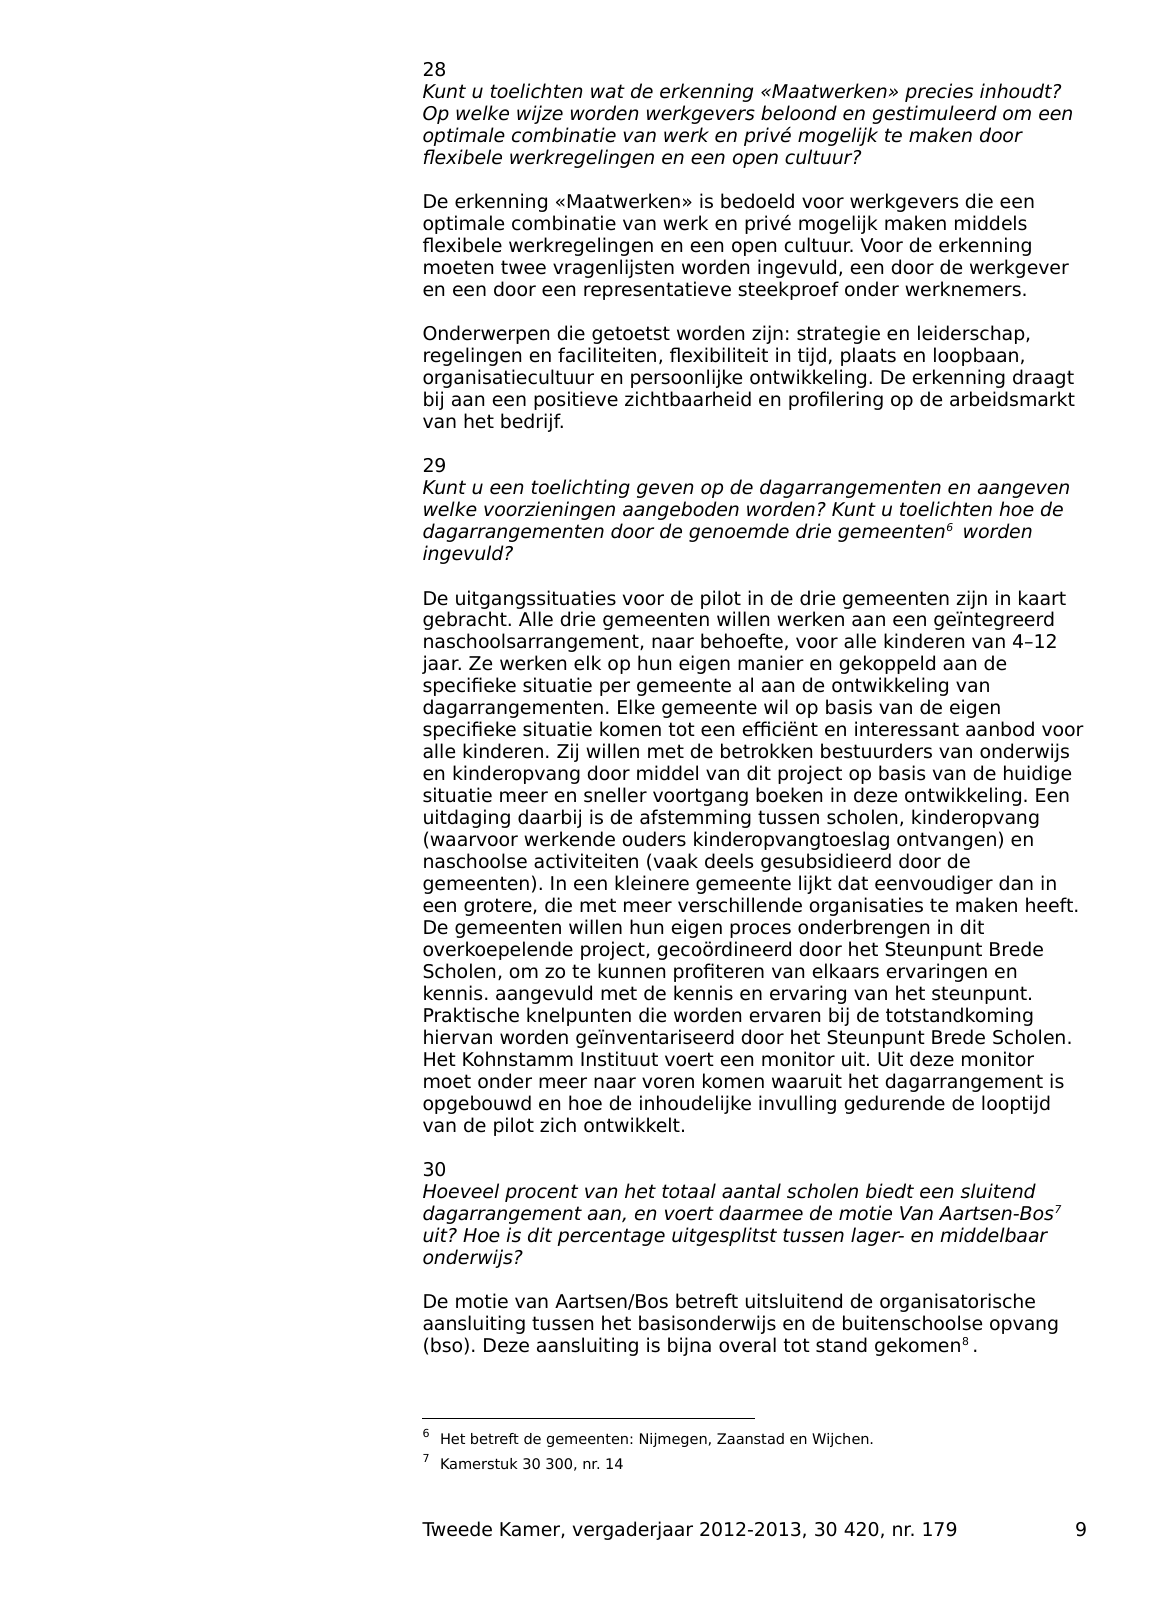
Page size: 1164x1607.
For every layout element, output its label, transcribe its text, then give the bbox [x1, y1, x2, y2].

text Kunt u toelichten wat de erkenning «Maatwerken» precies inhoudt? Op welke wijze worden werkgevers beloond en gestimuleerd om een optimale combinatie van werk en privé mogelijk te maken door flexibele werkregelingen en een open cultuur? [422, 81, 1087, 169]
text Het Kohnstamm Instituut voert een monitor uit. Uit deze monitor moet onder meer naar voren komen waaruit het dagarrangement is opgebouwd en hoe de inhoudelijke invulling gedurende de looptijd van de pilot zich ontwikkelt. [422, 1049, 1087, 1137]
text 28 [422, 59, 1087, 81]
text 29 [422, 455, 1087, 477]
text Het betreft de gemeenten: Nijmegen, Zaanstad en Wijchen. [422, 1427, 1087, 1449]
text Hoeveel procent van het totaal aantal scholen biedt een sluitend dagarrangement aan, en voert daarmee de motie Van Aartsen-Bos uit? Hoe is dit percentage uitgesplitst tussen lager- en middelbaar onderwijs? [422, 1181, 1087, 1269]
text De motie van Aartsen/Bos betreft uitsluitend de organisatorische aansluiting tussen het basisonderwijs en de buitenschoolse opvang (bso). Deze aansluiting is bijna overal tot stand gekomen. [422, 1291, 1087, 1357]
text Kunt u een toelichting geven op de dagarrangementen en aangeven welke voorzieningen aangeboden worden? Kunt u toelichten hoe de dagarrangementen door de genoemde drie gemeenten worden ingevuld? [422, 477, 1087, 565]
text Kamerstuk 30 300, nr. 14 [422, 1452, 1087, 1474]
text De uitgangssituaties voor de pilot in de drie gemeenten zijn in kaart gebracht. Alle drie gemeenten willen werken aan een geïntegreerd naschoolsarrangement, naar behoefte, voor alle kinderen van 4–12 jaar. Ze werken elk op hun eigen manier en gekoppeld aan de specifieke situatie per gemeente al aan de ontwikkeling van dagarrangementen. Elke gemeente wil op basis van de eigen specifieke situatie komen tot een efficiënt en interessant aanbod voor alle kinderen. Zij willen met de betrokken bestuurders van onderwijs en kinderopvang door middel van dit project op basis van de huidige situatie meer en sneller voortgang boeken in deze ontwikkeling. Een uitdaging daarbij is de afstemming tussen scholen, kinderopvang (waarvoor werkende ouders kinderopvangtoeslag ontvangen) en naschoolse activiteiten (vaak deels gesubsidieerd door de gemeenten). In een kleinere gemeente lijkt dat eenvoudiger dan in een grotere, die met meer verschillende organisaties te maken heeft. De gemeenten willen hun eigen proces onderbrengen in dit overkoepelende project, gecoördineerd door het Steunpunt Brede Scholen, om zo te kunnen profiteren van elkaars ervaringen en kennis. aangevuld met de kennis en ervaring van het steunpunt. Praktische knelpunten die worden ervaren bij de totstandkoming hiervan worden geïnventariseerd door het Steunpunt Brede Scholen. [422, 587, 1087, 1049]
text 30 [422, 1159, 1087, 1181]
text Onderwerpen die getoetst worden zijn: strategie en leiderschap, regelingen en faciliteiten, flexibiliteit in tijd, plaats en loopbaan, organisatiecultuur en persoonlijke ontwikkeling. De erkenning draagt bij aan een positieve zichtbaarheid en profilering op de arbeidsmarkt van het bedrijf. [422, 323, 1087, 433]
text De erkenning «Maatwerken» is bedoeld voor werkgevers die een optimale combinatie van werk en privé mogelijk maken middels flexibele werkregelingen en een open cultuur. Voor de erkenning moeten twee vragenlijsten worden ingevuld, een door de werkgever en een door een representatieve steekproef onder werknemers. [422, 191, 1087, 301]
